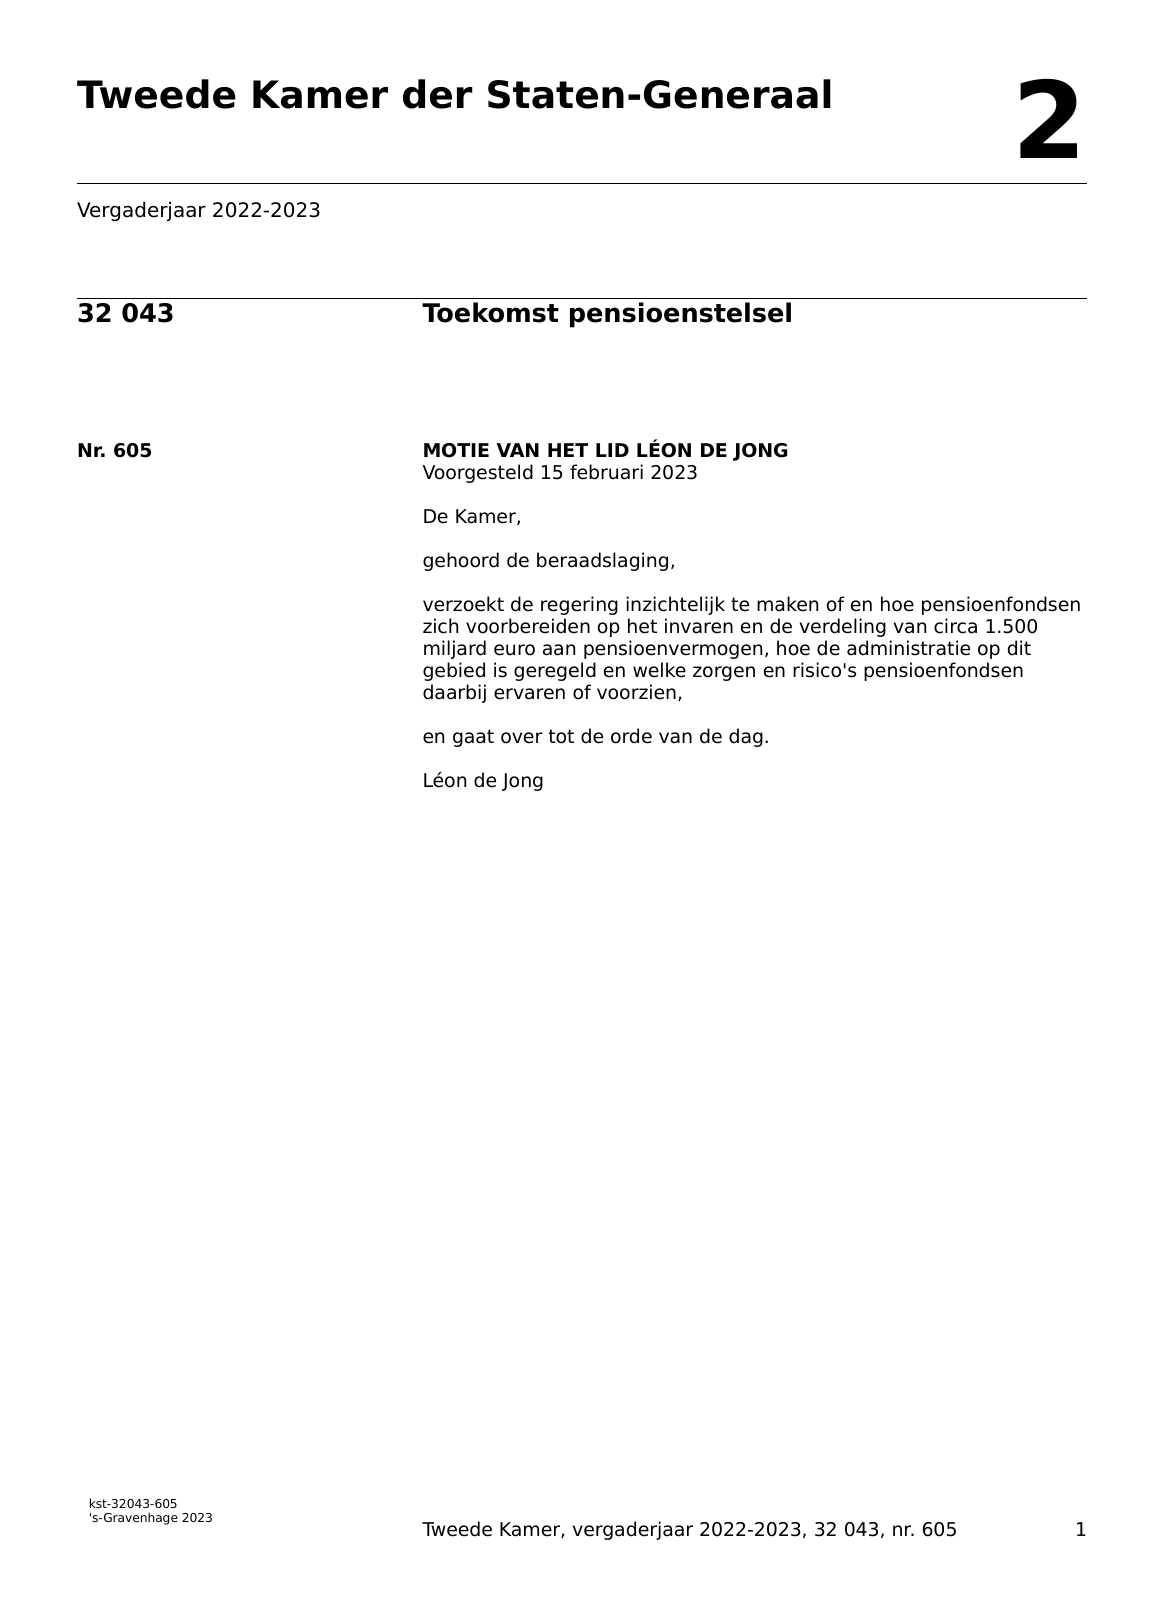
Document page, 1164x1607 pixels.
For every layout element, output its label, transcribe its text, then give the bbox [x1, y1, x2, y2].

text De Kamer, [422, 506, 1087, 528]
table_header 2 [886, 59, 1087, 183]
text Voorgesteld 15 februari 2023 [422, 462, 1087, 484]
subtitle 32 043 Toekomst pensioenstelsel [77, 299, 1087, 329]
text Léon de Jong [422, 770, 1087, 792]
text gehoord de beraadslaging, [422, 550, 1087, 572]
table_cell Vergaderjaar 2022-2023 [77, 184, 1087, 298]
text en gaat over tot de orde van de dag. [422, 726, 1087, 748]
table_header Tweede Kamer der Staten-Generaal [77, 59, 886, 183]
text verzoekt de regering inzichtelijk te maken of en hoe pensioenfondsen zich voorbereiden op het invaren en de verdeling van circa 1.500 miljard euro aan pensioenvermogen, hoe de administratie op dit gebied is geregeld en welke zorgen en risico's pensioenfondsen daarbij ervaren of voorzien, [422, 594, 1087, 704]
subtitle Nr. 605 MOTIE VAN HET LID LÉON DE JONG [77, 440, 1087, 462]
text 's-Gravenhage 2023 [88, 1511, 323, 1525]
text kst-32043-605 [88, 1497, 323, 1511]
